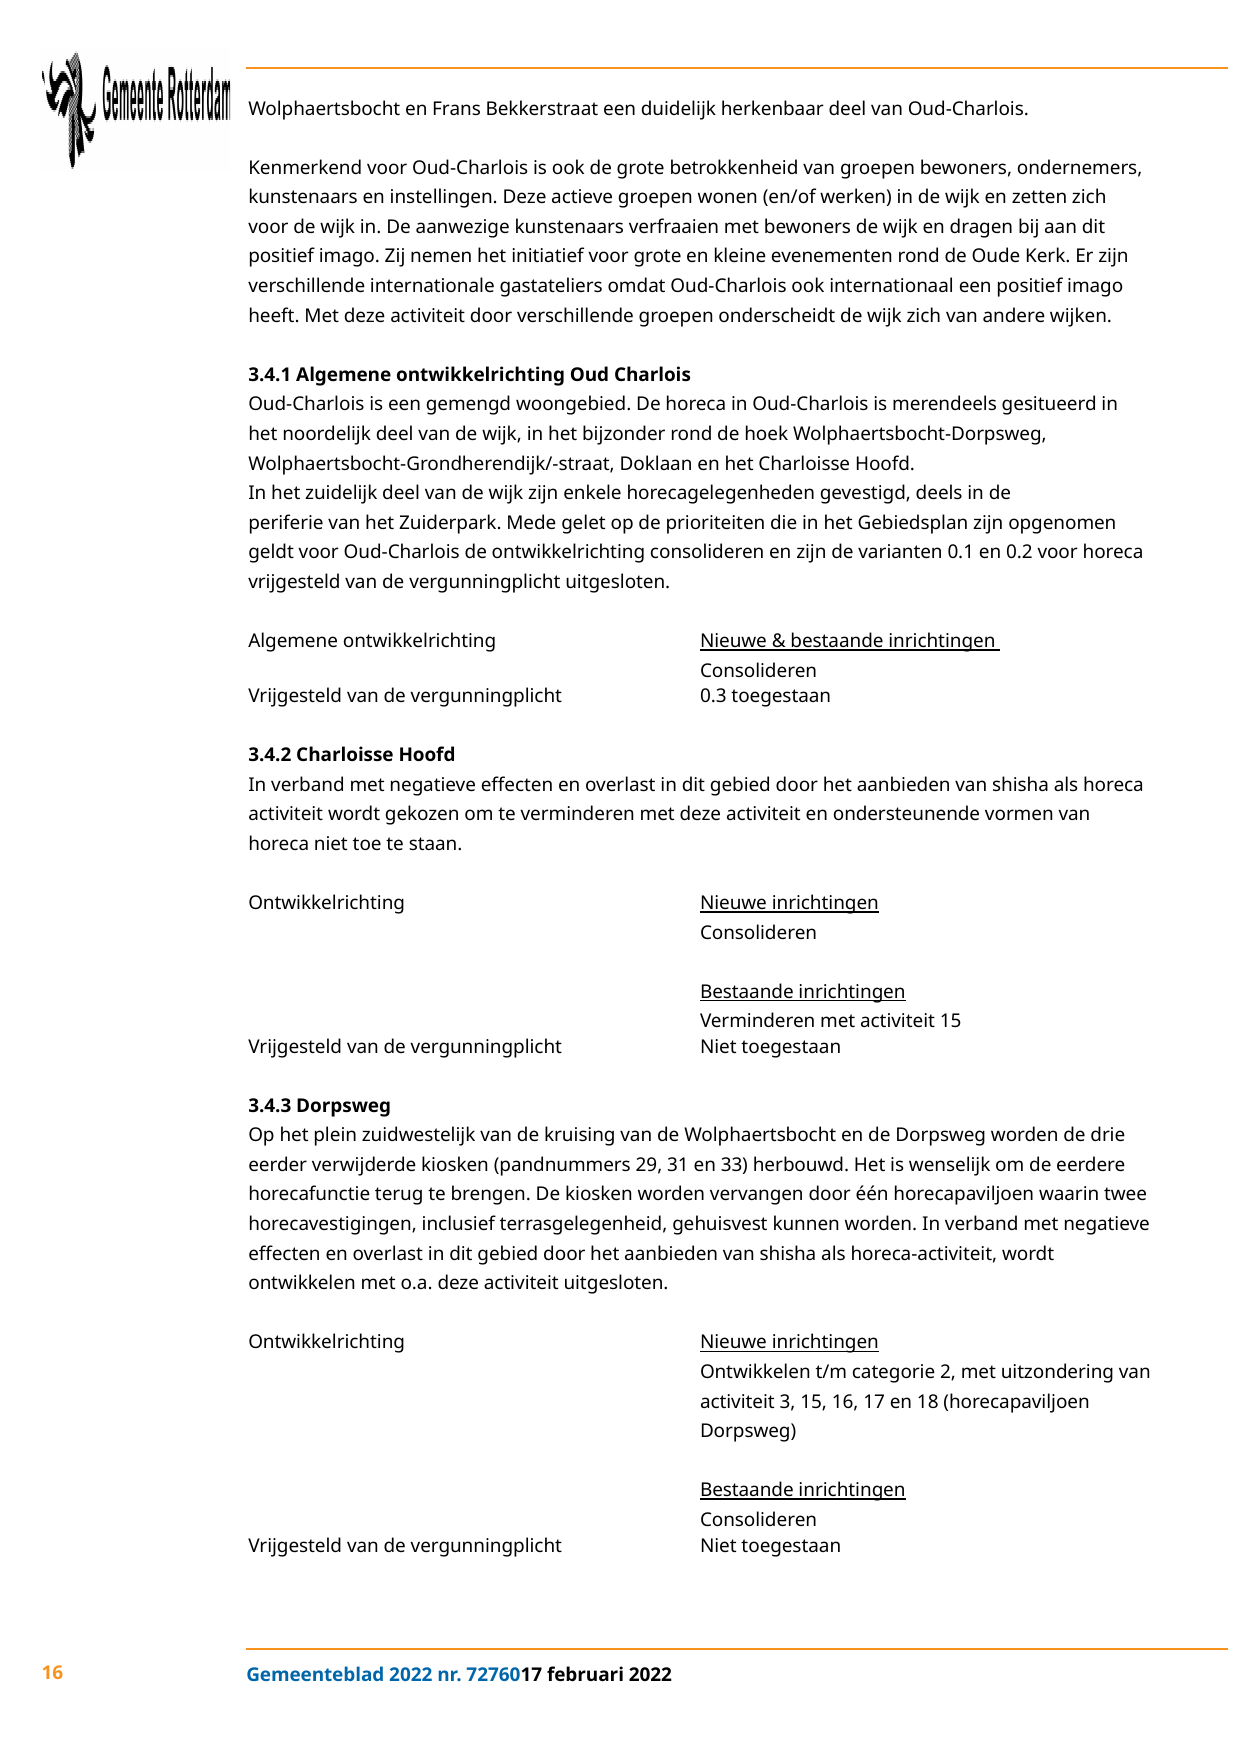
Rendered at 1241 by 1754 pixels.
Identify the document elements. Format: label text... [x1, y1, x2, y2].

text In het zuidelijk deel van de wijk zijn enkele horecagelegenheden gevestigd, deels in de [248, 479, 1152, 505]
table_cell Vrijgesteld van de vergunningplicht [248, 1033, 700, 1059]
text periferie van het Zuiderpark. Mede gelet op de prioriteiten die in het Gebiedsplan zijn opgenomen geldt voor Oud-Charlois de ontwikkelrichting consolideren en zijn de varianten 0.1 en 0.2 voor horeca vrijgesteld van de vergunningplicht uitgesloten. [248, 509, 1152, 594]
text 3.4.1 Algemene ontwikkelrichting Oud Charlois [248, 361, 1152, 387]
table_cell Vrijgesteld van de vergunningplicht [248, 1532, 700, 1558]
table_header Ontwikkelrichting [248, 889, 700, 1033]
text Wolphaertsbocht en Frans Bekkerstraat een duidelijk herkenbaar deel van Oud-Charlois. [248, 95, 1152, 121]
text Kenmerkend voor Oud-Charlois is ook de grote betrokkenheid van groepen bewoners, ondernemers, kunstenaars en instellingen. Deze actieve groepen wonen (en/of werken) in de wijk en zetten zich voor de wijk in. De aanwezige kunstenaars verfraaien met bewoners de wijk en dragen bij aan dit positief imago. Zij nemen het initiatief voor grote en kleine evenementen rond de Oude Kerk. Er zijn verschillende internationale gastateliers omdat Oud-Charlois ook internationaal een positief imago heeft. Met deze activiteit door verschillende groepen onderscheidt de wijk zich van andere wijken. [248, 154, 1152, 328]
text In verband met negatieve effecten en overlast in dit gebied door het aanbieden van shisha als horeca activiteit wordt gekozen om te verminderen met deze activiteit en ondersteunende vormen van horeca niet toe te staan. [248, 771, 1152, 856]
table_cell 0.3 toegestaan [700, 683, 1152, 708]
table_header Nieuwe inrichtingen Ontwikkelen t/m categorie 2, met uitzondering van activiteit 3, 15, 16, 17 en 18 (horecapaviljoen Dorpsweg) Bestaande inrichtingen Consolideren [700, 1329, 1152, 1532]
text Op het plein zuidwestelijk van de kruising van de Wolphaertsbocht en de Dorpsweg worden de drie eerder verwijderde kiosken (pandnummers 29, 31 en 33) herbouwd. Het is wenselijk om de eerdere horecafunctie terug te brengen. De kiosken worden vervangen door één horecapaviljoen waarin twee horecavestigingen, inclusief terrasgelegenheid, gehuisvest kunnen worden. In verband met negatieve effecten en overlast in dit gebied door het aanbieden van shisha als horeca-activiteit, wordt ontwikkelen met o.a. deze activiteit uitgesloten. [248, 1121, 1152, 1295]
table_cell Vrijgesteld van de vergunningplicht [248, 683, 700, 708]
picture [41, 47, 231, 172]
table_header Algemene ontwikkelrichting [248, 628, 700, 683]
text Oud-Charlois is een gemengd woongebied. De horeca in Oud-Charlois is merendeels gesitueerd in het noordelijk deel van de wijk, in het bijzonder rond de hoek Wolphaertsbocht-Dorpsweg, Wolphaertsbocht-Grondherendijk/-straat, Doklaan en het Charloisse Hoofd. [248, 391, 1152, 476]
table_header Nieuwe & bestaande inrichtingen Consolideren [700, 628, 1152, 683]
table_header Ontwikkelrichting [248, 1329, 700, 1532]
text 3.4.2 Charloisse Hoofd [248, 741, 1152, 767]
table_header Nieuwe inrichtingen Consolideren Bestaande inrichtingen Verminderen met activiteit 15 [700, 889, 1152, 1033]
table_cell Niet toegestaan [700, 1532, 1152, 1558]
text 3.4.3 Dorpsweg [248, 1092, 1152, 1118]
table_cell Niet toegestaan [700, 1033, 1152, 1059]
